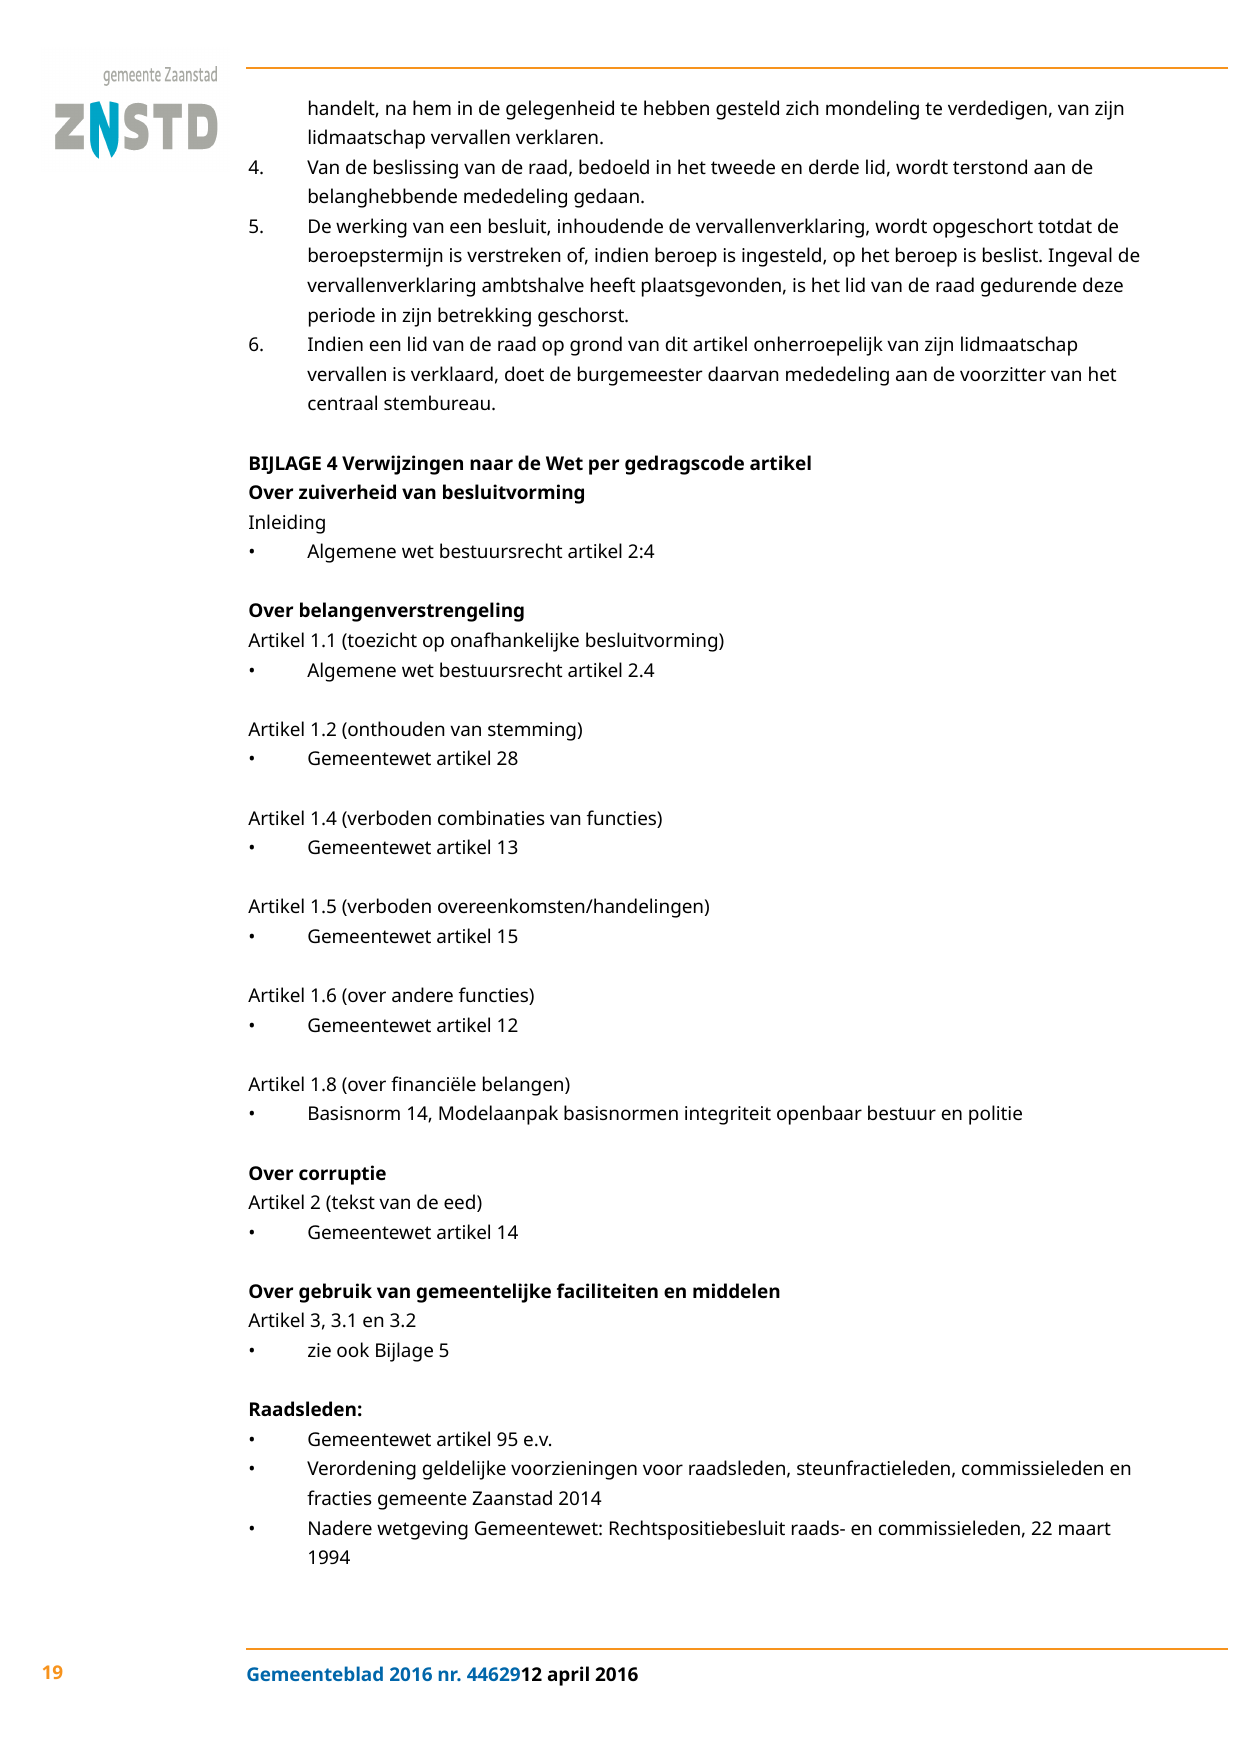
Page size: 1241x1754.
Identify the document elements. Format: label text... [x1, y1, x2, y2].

text Artikel 2 (tekst van de eed) [248, 1189, 1152, 1215]
list Nadere wetgeving Gemeentewet: Rechtspositiebesluit raads- en commissieleden, 22 maart 1994 [248, 1515, 1152, 1570]
text Raadsleden: [248, 1396, 1152, 1422]
text Artikel 1.1 (toezicht op onafhankelijke besluitvorming) [248, 627, 1152, 653]
list Indien een lid van de raad op grond van dit artikel onherroepelijk van zijn lidmaatschap vervallen is verklaard, doet de burgemeester daarvan mededeling aan de voorzitter van het centraal stembureau. [248, 331, 1152, 416]
list Gemeentewet artikel 12 [248, 1012, 1152, 1038]
text Artikel 1.6 (over andere functies) [248, 982, 1152, 1008]
text Inleiding [248, 509, 1152, 535]
text Artikel 1.8 (over financiële belangen) [248, 1071, 1152, 1097]
text Over belangenverstrengeling [248, 598, 1152, 623]
list Verordening geldelijke voorzieningen voor raadsleden, steunfractieleden, commissieleden en fracties gemeente Zaanstad 2014 [248, 1456, 1152, 1511]
text Artikel 3, 3.1 en 3.2 [248, 1308, 1152, 1333]
text Over corruptie [248, 1160, 1152, 1186]
text Over gebruik van gemeentelijke faciliteiten en middelen [248, 1278, 1152, 1304]
list Gemeentewet artikel 13 [248, 834, 1152, 860]
text Over zuiverheid van besluitvorming [248, 479, 1152, 505]
list Gemeentewet artikel 15 [248, 923, 1152, 949]
list Gemeentewet artikel 28 [248, 746, 1152, 771]
list Algemene wet bestuursrecht artikel 2:4 [248, 538, 1152, 564]
picture [41, 47, 231, 172]
list Basisnorm 14, Modelaanpak basisnormen integriteit openbaar bestuur en politie [248, 1101, 1152, 1126]
list zie ook Bijlage 5 [248, 1337, 1152, 1363]
list handelt, na hem in de gelegenheid te hebben gesteld zich mondeling te verdedigen, van zijn lidmaatschap vervallen verklaren. [248, 95, 1152, 150]
list De werking van een besluit, inhoudende de vervallenverklaring, wordt opgeschort totdat de beroepstermijn is verstreken of, indien beroep is ingesteld, op het beroep is beslist. Ingeval de vervallenverklaring ambtshalve heeft plaatsgevonden, is het lid van de raad gedurende deze periode in zijn betrekking geschorst. [248, 213, 1152, 328]
list Gemeentewet artikel 95 e.v. [248, 1426, 1152, 1452]
text Artikel 1.2 (onthouden van stemming) [248, 716, 1152, 742]
list Gemeentewet artikel 14 [248, 1219, 1152, 1245]
list Van de beslissing van de raad, bedoeld in het tweede en derde lid, wordt terstond aan de belanghebbende mededeling gedaan. [248, 154, 1152, 209]
text Artikel 1.5 (verboden overeenkomsten/handelingen) [248, 893, 1152, 919]
list Algemene wet bestuursrecht artikel 2.4 [248, 657, 1152, 683]
text BIJLAGE 4 Verwijzingen naar de Wet per gedragscode artikel [248, 450, 1152, 476]
text Artikel 1.4 (verboden combinaties van functies) [248, 805, 1152, 831]
